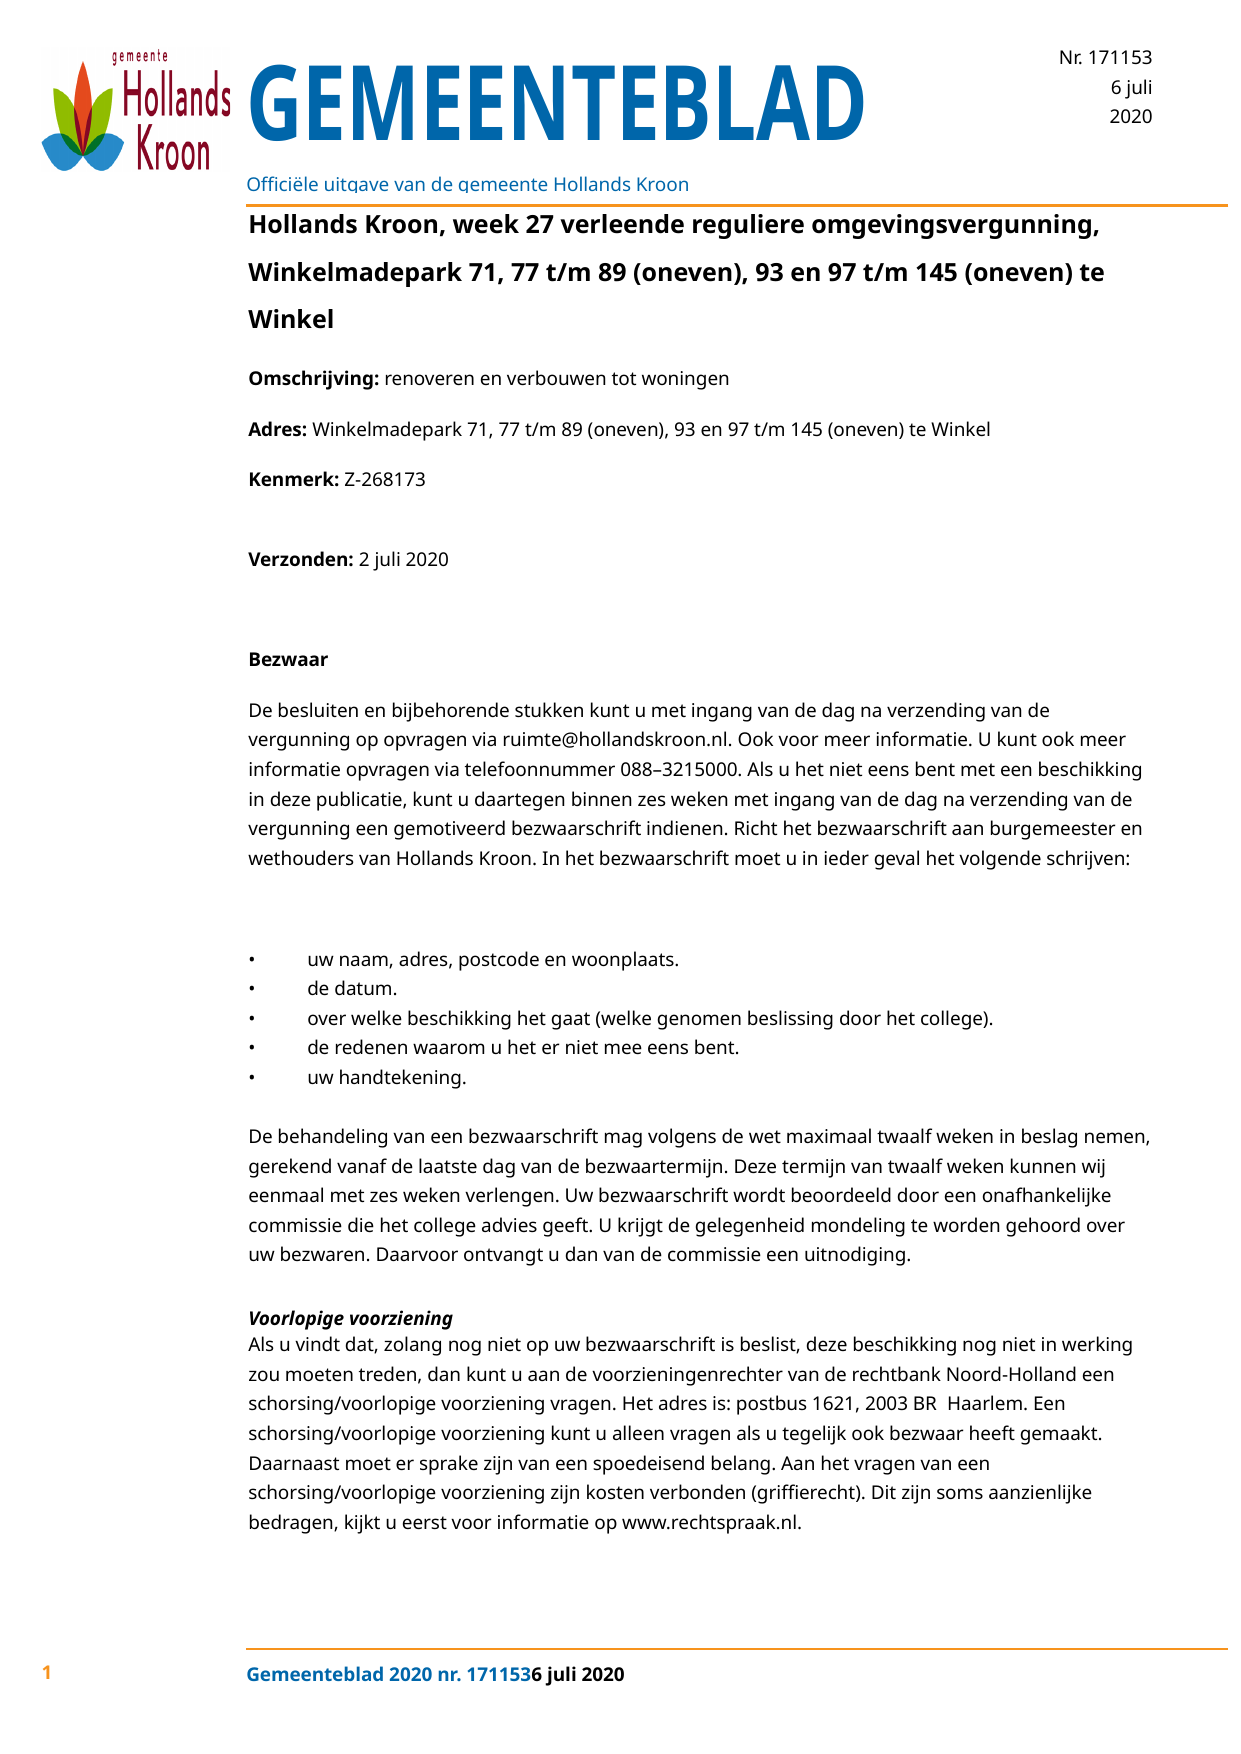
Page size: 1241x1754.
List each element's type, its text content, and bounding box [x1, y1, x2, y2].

text Omschrijving: renoveren en verbouwen tot woningen [248, 366, 1152, 391]
list de redenen waarom u het er niet mee eens bent. [248, 1034, 1152, 1060]
text Kenmerk: Z-268173 [248, 466, 1152, 492]
picture [41, 47, 231, 172]
table_header [700, 517, 1152, 543]
list uw handtekening. [248, 1064, 1152, 1090]
text Voorlopige voorziening [248, 1306, 1152, 1331]
text Verzonden: 2 juli 2020 [248, 546, 1152, 572]
text Als u vindt dat, zolang nog niet op uw bezwaarschrift is beslist, deze beschikking nog niet in werking zou moeten treden, dan kunt u aan de voorzieningenrechter van de rechtbank Noord-Holland een schorsing/voorlopige voorziening vragen. Het adres is: postbus 1621, 2003 BR Haarlem. Een schorsing/voorlopige voorziening kunt u alleen vragen als u tegelijk ook bezwaar heeft gemaakt. Daarnaast moet er sprake zijn van een spoedeisend belang. Aan het vragen van een schorsing/voorlopige voorziening zijn kosten verbonden (griffierecht). Dit zijn soms aanzienlijke bedragen, kijkt u eerst voor informatie op www.rechtspraak.nl. [248, 1331, 1152, 1534]
list over welke beschikking het gaat (welke genomen beslissing door het college). [248, 1005, 1152, 1031]
text De besluiten en bijbehorende stukken kunt u met ingang van de dag na verzending van de vergunning op opvragen via ruimte@hollandskroon.nl. Ook voor meer informatie. U kunt ook meer informatie opvragen via telefoonnummer 088–3215000. Als u het niet eens bent met een beschikking in deze publicatie, kunt u daartegen binnen zes weken met ingang van de dag na verzending van de vergunning een gemotiveerd bezwaarschrift indienen. Richt het bezwaarschrift aan burgemeester en wethouders van Hollands Kroon. In het bezwaarschrift moet u in ieder geval het volgende schrijven: [248, 697, 1152, 871]
table_header [248, 517, 700, 543]
text Hollands Kroon, week 27 verleende reguliere omgevingsvergunning, Winkelmadepark 71, 77 t/m 89 (oneven), 93 en 97 t/m 145 (oneven) te Winkel [248, 207, 1152, 336]
text De behandeling van een bezwaarschrift mag volgens de wet maximaal twaalf weken in beslag nemen, gerekend vanaf de laatste dag van de bezwaartermijn. Deze termijn van twaalf weken kunnen wij eenmaal met zes weken verlengen. Uw bezwaarschrift wordt beoordeeld door een onafhankelijke commissie die het college advies geeft. U krijgt de gelegenheid mondeling te worden gehoord over uw bezwaren. Daarvoor ontvangt u dan van de commissie een uitnodiging. [248, 1123, 1152, 1267]
list de datum. [248, 975, 1152, 1001]
text Adres: Winkelmadepark 71, 77 t/m 89 (oneven), 93 en 97 t/m 145 (oneven) te Winkel [248, 416, 1152, 442]
text Bezwaar [248, 647, 1152, 672]
list uw naam, adres, postcode en woonplaats. [248, 946, 1152, 972]
